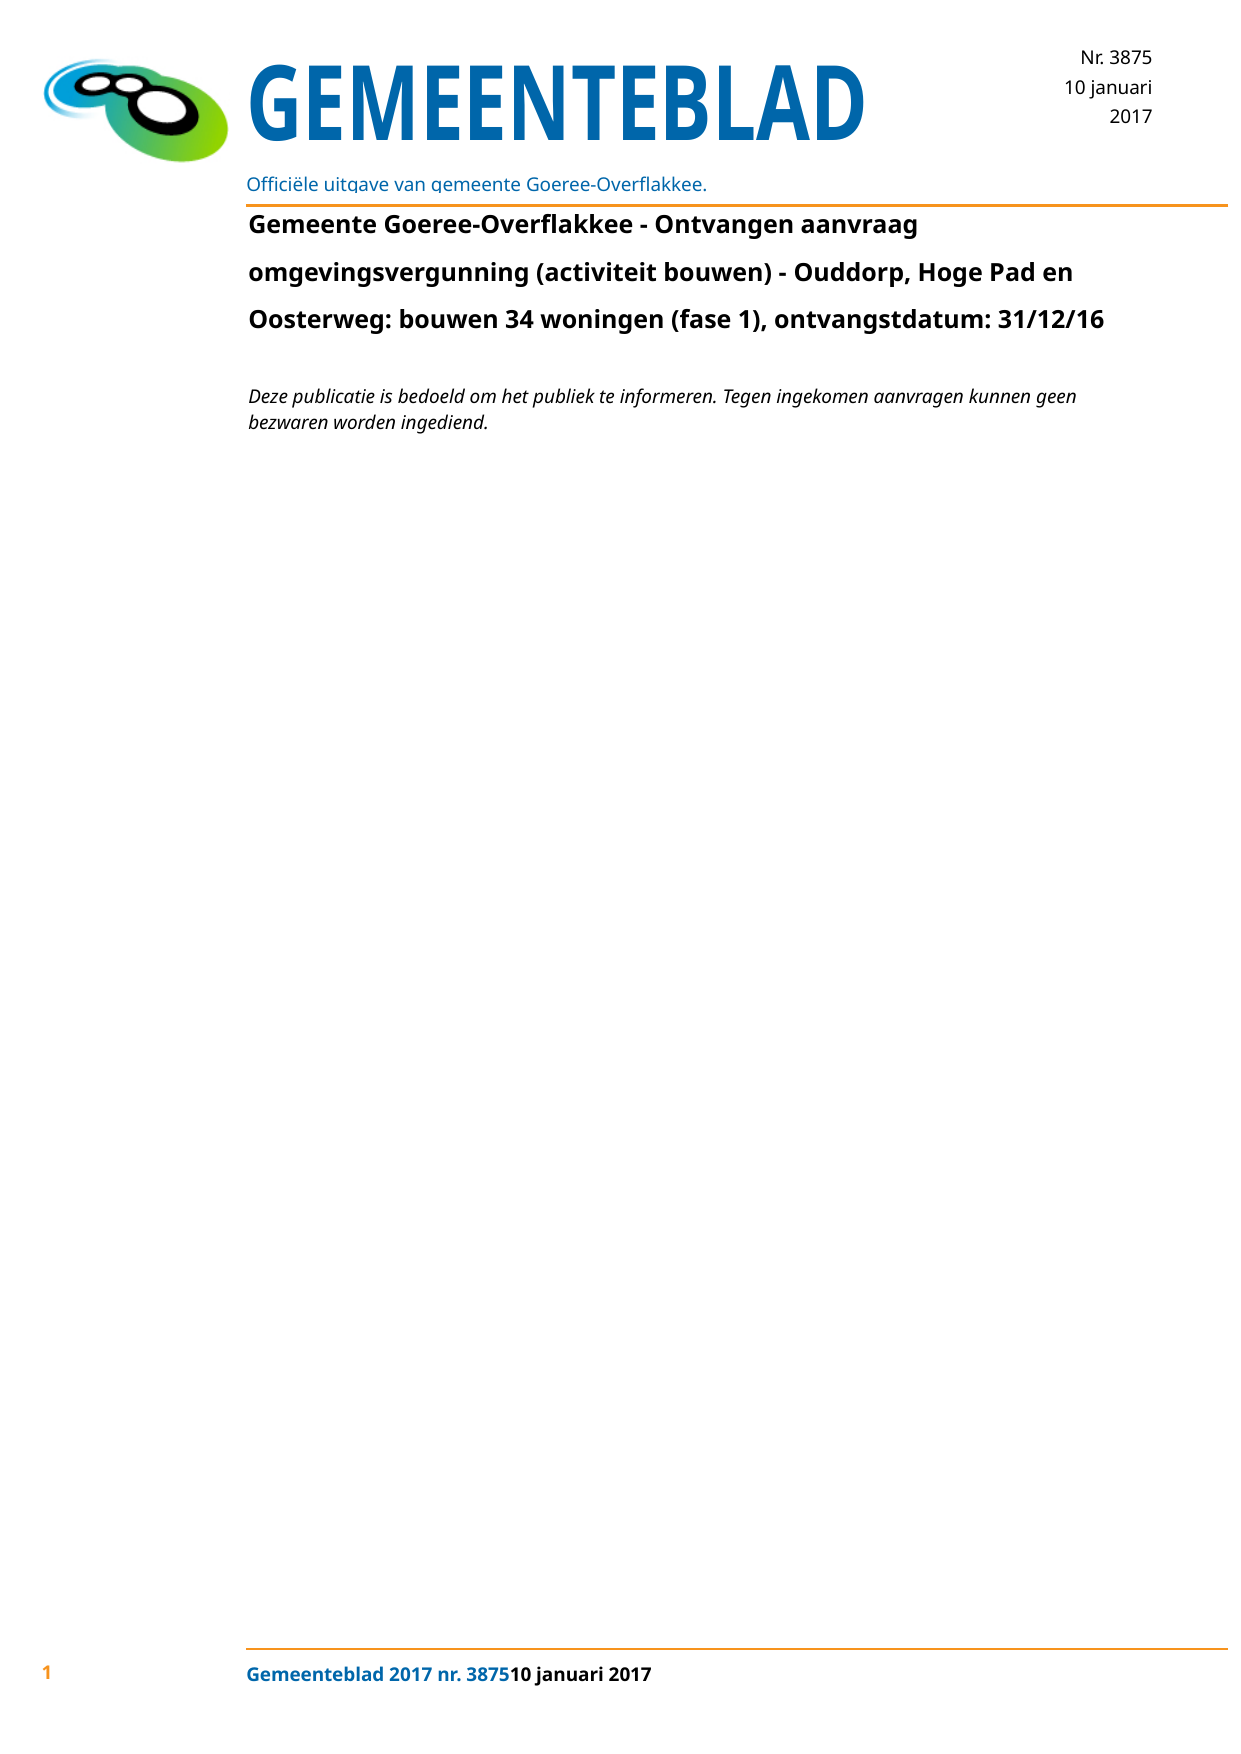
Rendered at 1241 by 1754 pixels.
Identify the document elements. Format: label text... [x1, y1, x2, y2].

text Gemeente Goeree-Overflakkee - Ontvangen aanvraag omgevingsvergunning (activiteit bouwen) - Ouddorp, Hoge Pad en Oosterweg: bouwen 34 woningen (fase 1), ontvangstdatum: 31/12/16 [248, 207, 1152, 336]
text Deze publicatie is bedoeld om het publiek te informeren. Tegen ingekomen aanvragen kunnen geen bezwaren worden ingediend. [248, 384, 1152, 435]
picture [41, 47, 231, 172]
